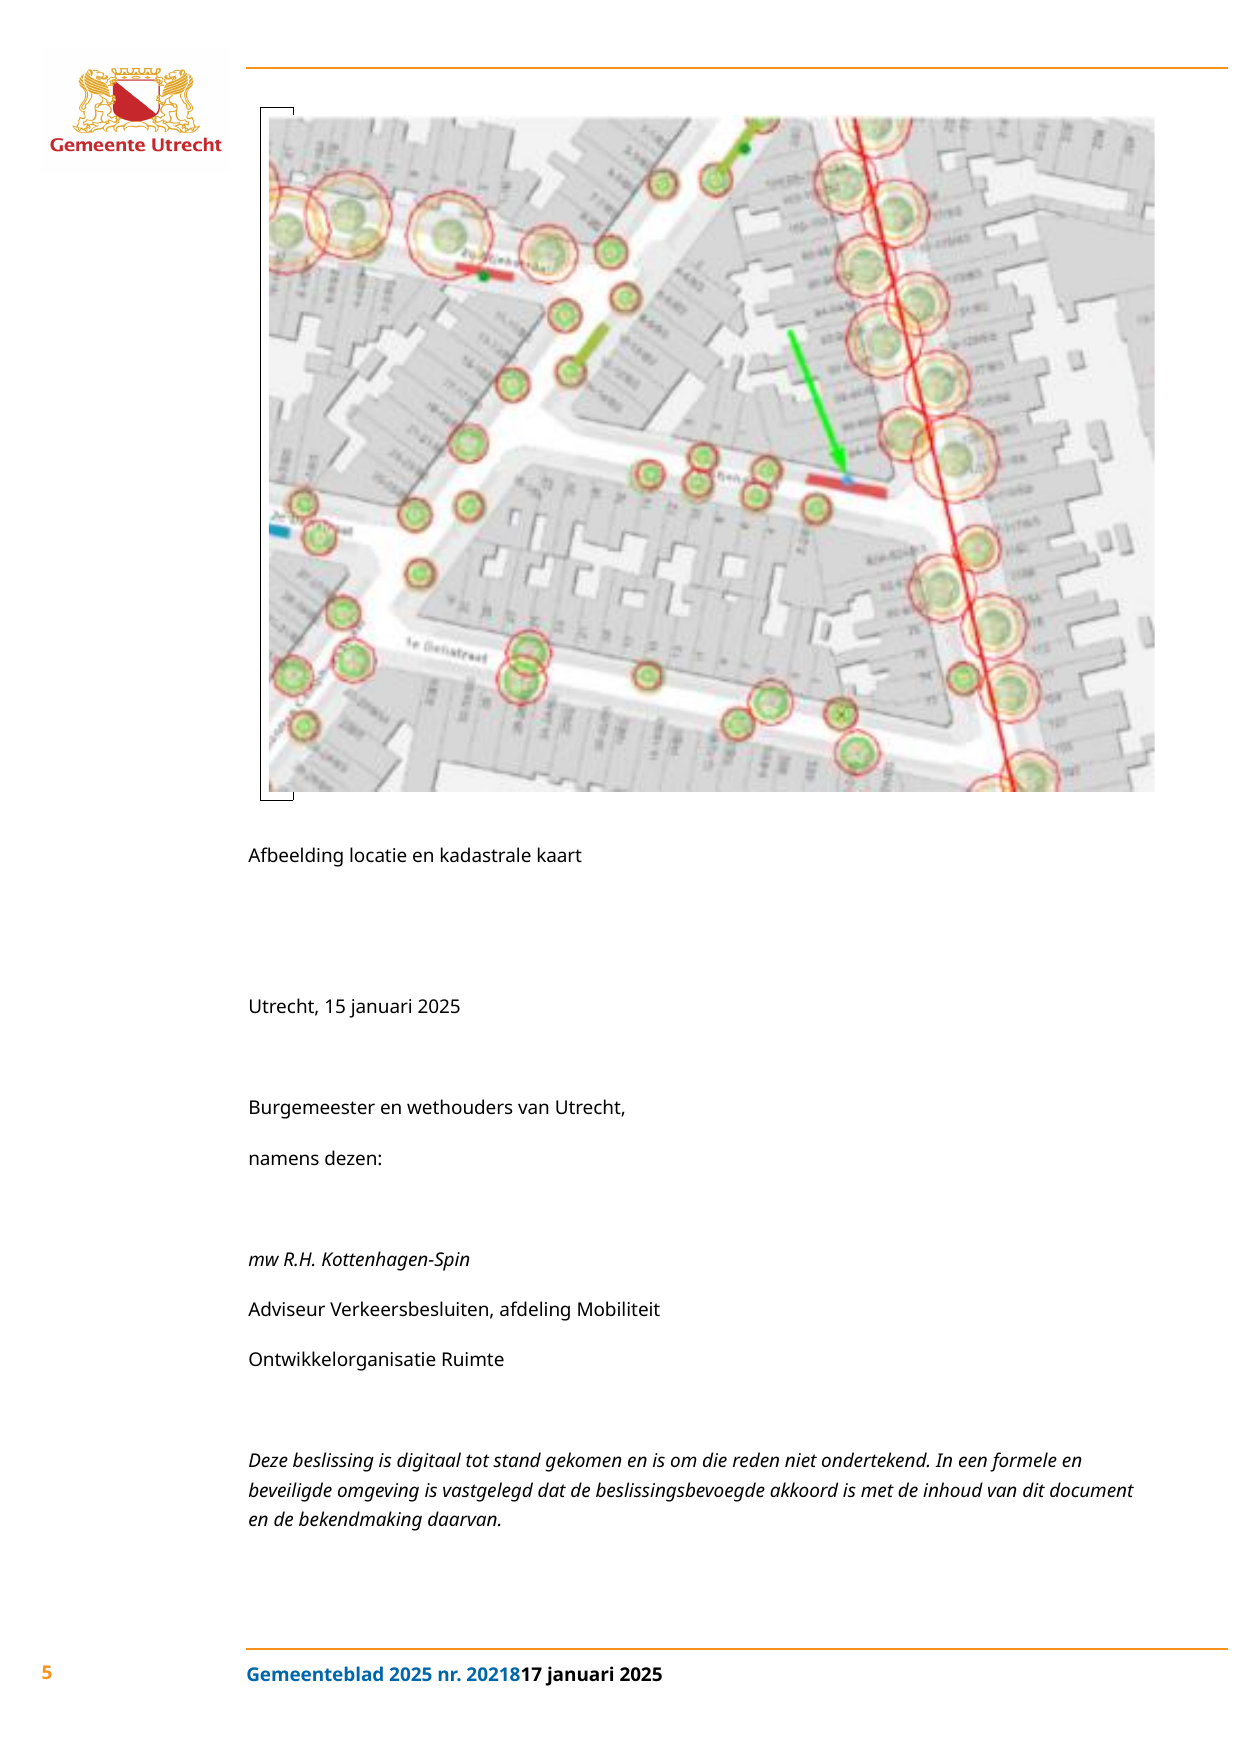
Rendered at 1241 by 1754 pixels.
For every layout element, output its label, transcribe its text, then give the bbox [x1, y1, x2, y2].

text Deze beslissing is digitaal tot stand gekomen en is om die reden niet ondertekend. In een formele en beveiligde omgeving is vastgelegd dat de beslissingsbevoegde akkoord is met de inhoud van dit document en de bekendmaking daarvan. [248, 1447, 1152, 1532]
picture [41, 47, 231, 172]
text namens dezen: [248, 1145, 1152, 1171]
text Utrecht, 15 januari 2025 [248, 994, 1152, 1019]
text mw R.H. Kottenhagen-Spin [248, 1246, 1152, 1271]
picture [268, 115, 1155, 792]
text Burgemeester en wethouders van Utrecht, [248, 1094, 1152, 1120]
text Ontwikkelorganisatie Ruimte [248, 1347, 1152, 1372]
text Adviseur Verkeersbesluiten, afdeling Mobiliteit [248, 1296, 1152, 1322]
text Afbeelding locatie en kadastrale kaart [248, 842, 1152, 868]
